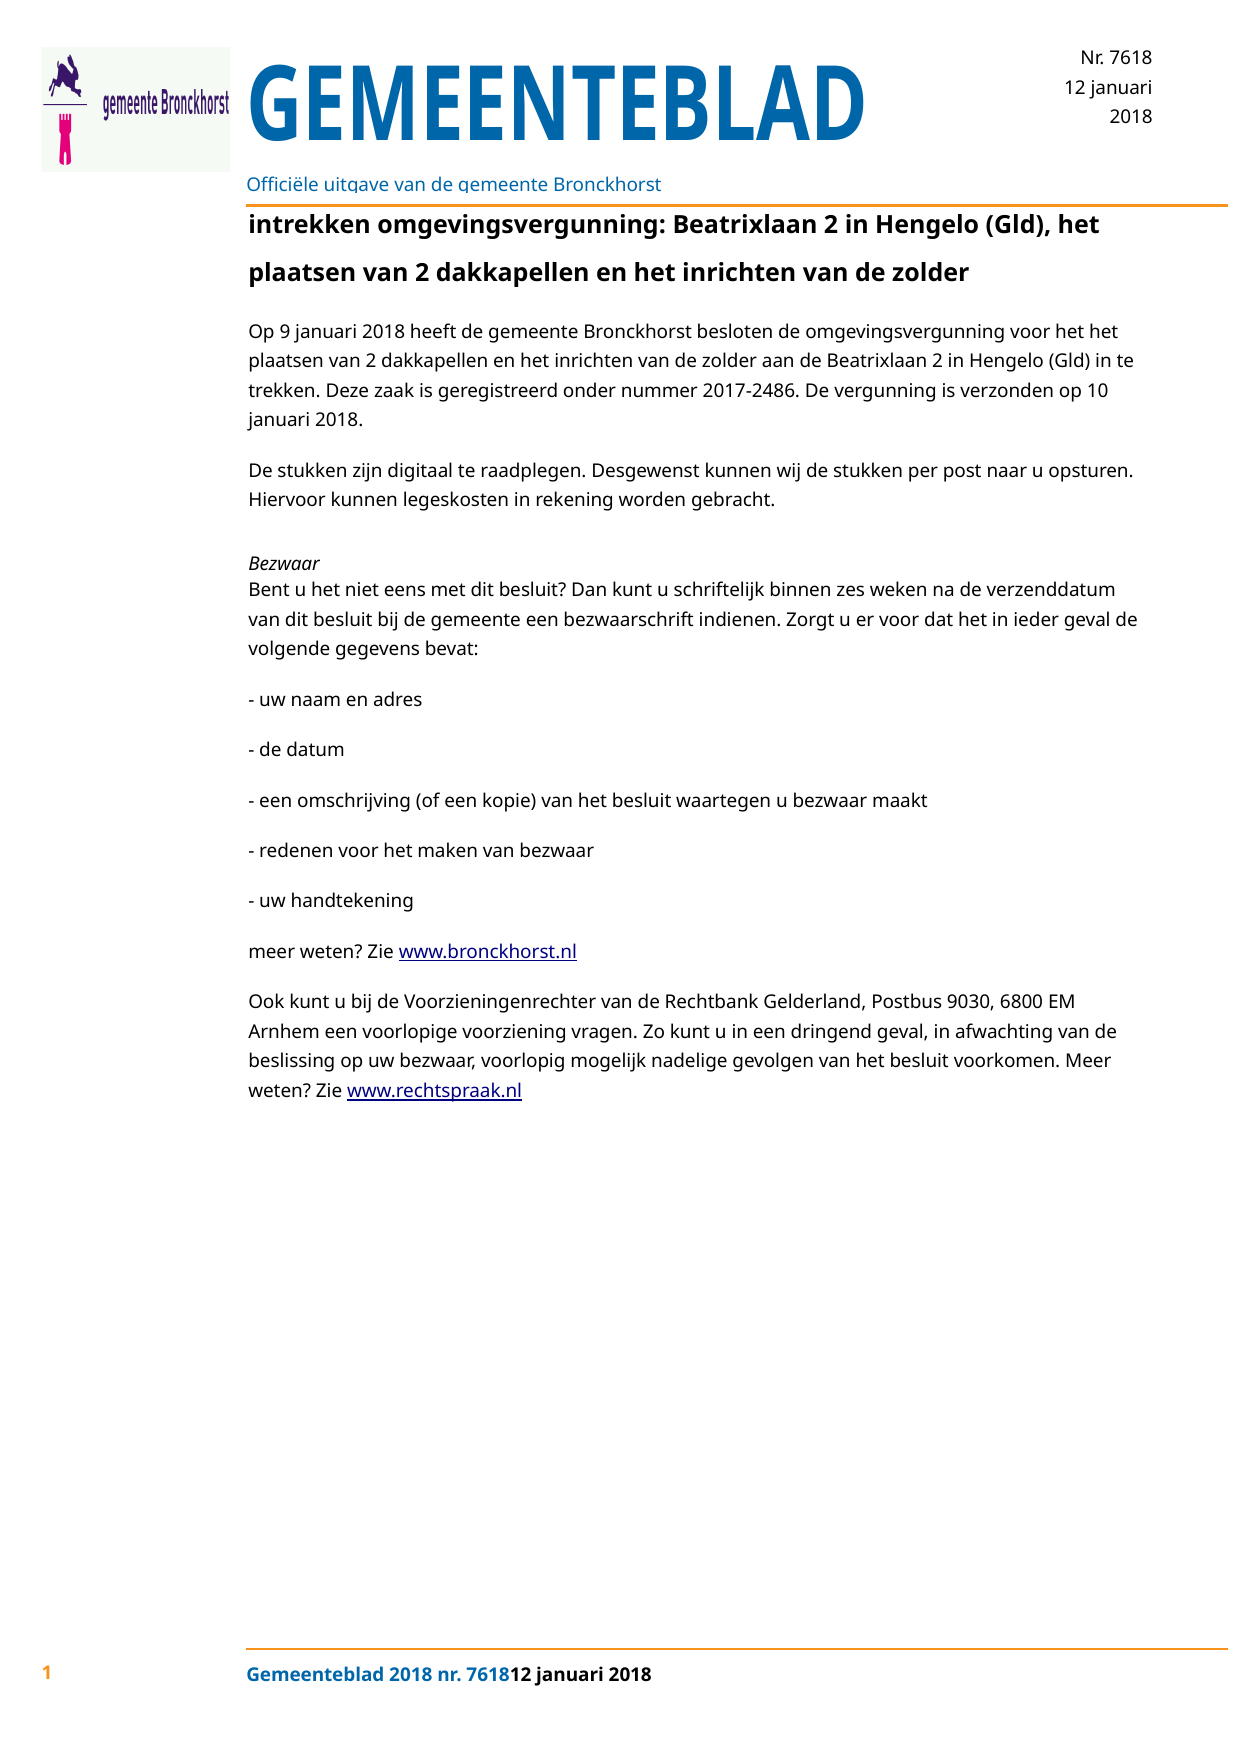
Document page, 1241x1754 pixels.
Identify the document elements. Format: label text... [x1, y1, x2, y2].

text Bent u het niet eens met dit besluit? Dan kunt u schriftelijk binnen zes weken na de verzenddatum van dit besluit bij de gemeente een bezwaarschrift indienen. Zorgt u er voor dat het in ieder geval de volgende gegevens bevat: [248, 576, 1152, 661]
text intrekken omgevingsvergunning: Beatrixlaan 2 in Hengelo (Gld), het plaatsen van 2 dakkapellen en het inrichten van de zolder [248, 207, 1152, 288]
text De stukken zijn digitaal te raadplegen. Desgewenst kunnen wij de stukken per post naar u opsturen. Hiervoor kunnen legeskosten in rekening worden gebracht. [248, 457, 1152, 512]
text - een omschrijving (of een kopie) van het besluit waartegen u bezwaar maakt [248, 787, 1152, 812]
picture [41, 47, 231, 172]
text - de datum [248, 736, 1152, 762]
text - uw naam en adres [248, 686, 1152, 712]
text Bezwaar [248, 551, 1152, 576]
text meer weten? Zie www.bronckhorst.nl [248, 938, 1152, 964]
text Op 9 januari 2018 heeft de gemeente Bronckhorst besloten de omgevingsvergunning voor het het plaatsen van 2 dakkapellen en het inrichten van de zolder aan de Beatrixlaan 2 in Hengelo (Gld) in te trekken. Deze zaak is geregistreerd onder nummer 2017-2486. De vergunning is verzonden op 10 januari 2018. [248, 318, 1152, 432]
text - uw handtekening [248, 888, 1152, 913]
text - redenen voor het maken van bezwaar [248, 837, 1152, 863]
text Ook kunt u bij de Voorzieningenrechter van de Rechtbank Gelderland, Postbus 9030, 6800 EM Arnhem een voorlopige voorziening vragen. Zo kunt u in een dringend geval, in afwachting van de beslissing op uw bezwaar, voorlopig mogelijk nadelige gevolgen van het besluit voorkomen. Meer weten? Zie www.rechtspraak.nl [248, 988, 1152, 1103]
